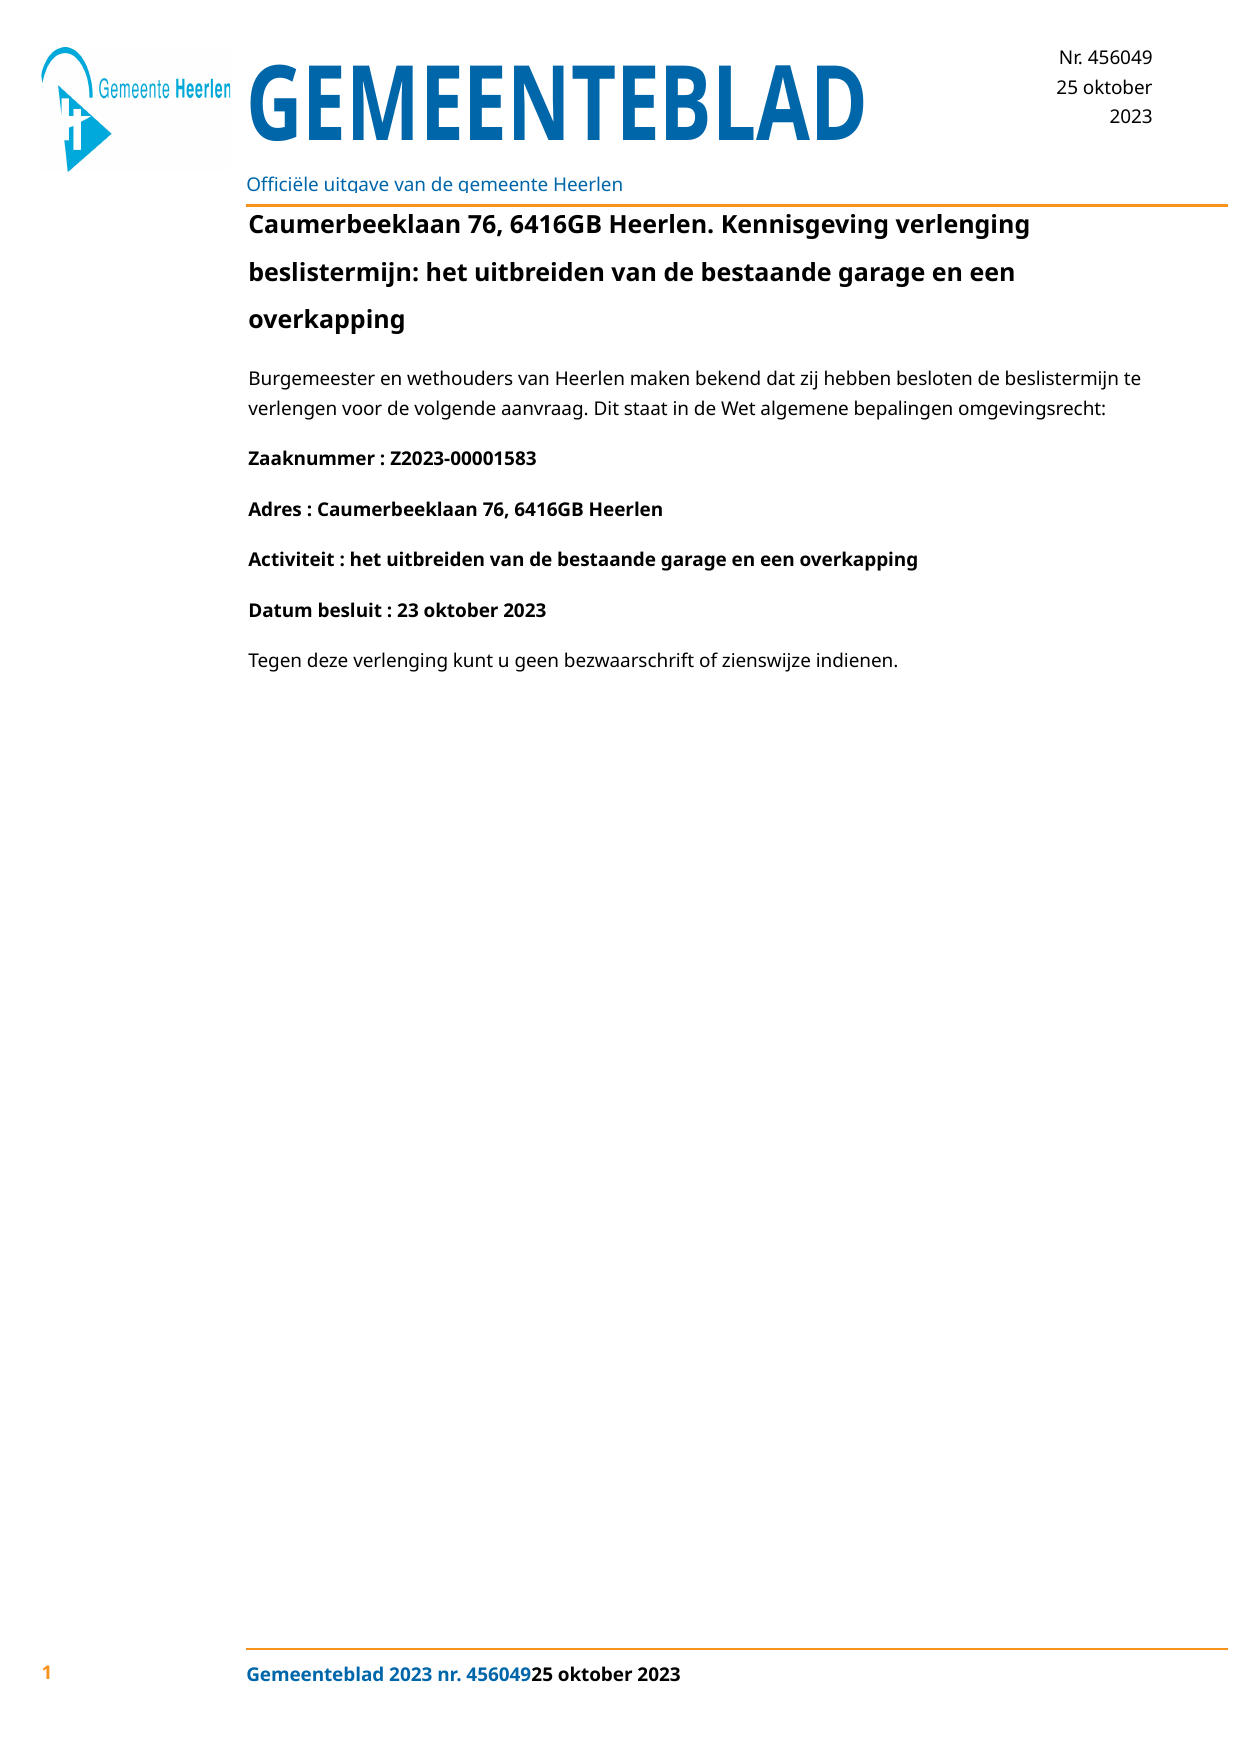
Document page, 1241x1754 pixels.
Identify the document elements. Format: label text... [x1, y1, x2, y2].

picture [41, 47, 231, 172]
text Burgemeester en wethouders van Heerlen maken bekend dat zij hebben besloten de beslistermijn te verlengen voor de volgende aanvraag. Dit staat in de Wet algemene bepalingen omgevingsrecht: [248, 366, 1152, 421]
text Caumerbeeklaan 76, 6416GB Heerlen. Kennisgeving verlenging beslistermijn: het uitbreiden van de bestaande garage en een overkapping [248, 207, 1152, 336]
text Activiteit : het uitbreiden van de bestaande garage en een overkapping [248, 546, 1152, 572]
text Tegen deze verlenging kunt u geen bezwaarschrift of zienswijze indienen. [248, 647, 1152, 673]
text Zaaknummer : Z2023-00001583 [248, 446, 1152, 471]
text Adres : Caumerbeeklaan 76, 6416GB Heerlen [248, 496, 1152, 522]
picture [41, 47, 59, 70]
text Datum besluit : 23 oktober 2023 [248, 597, 1152, 622]
